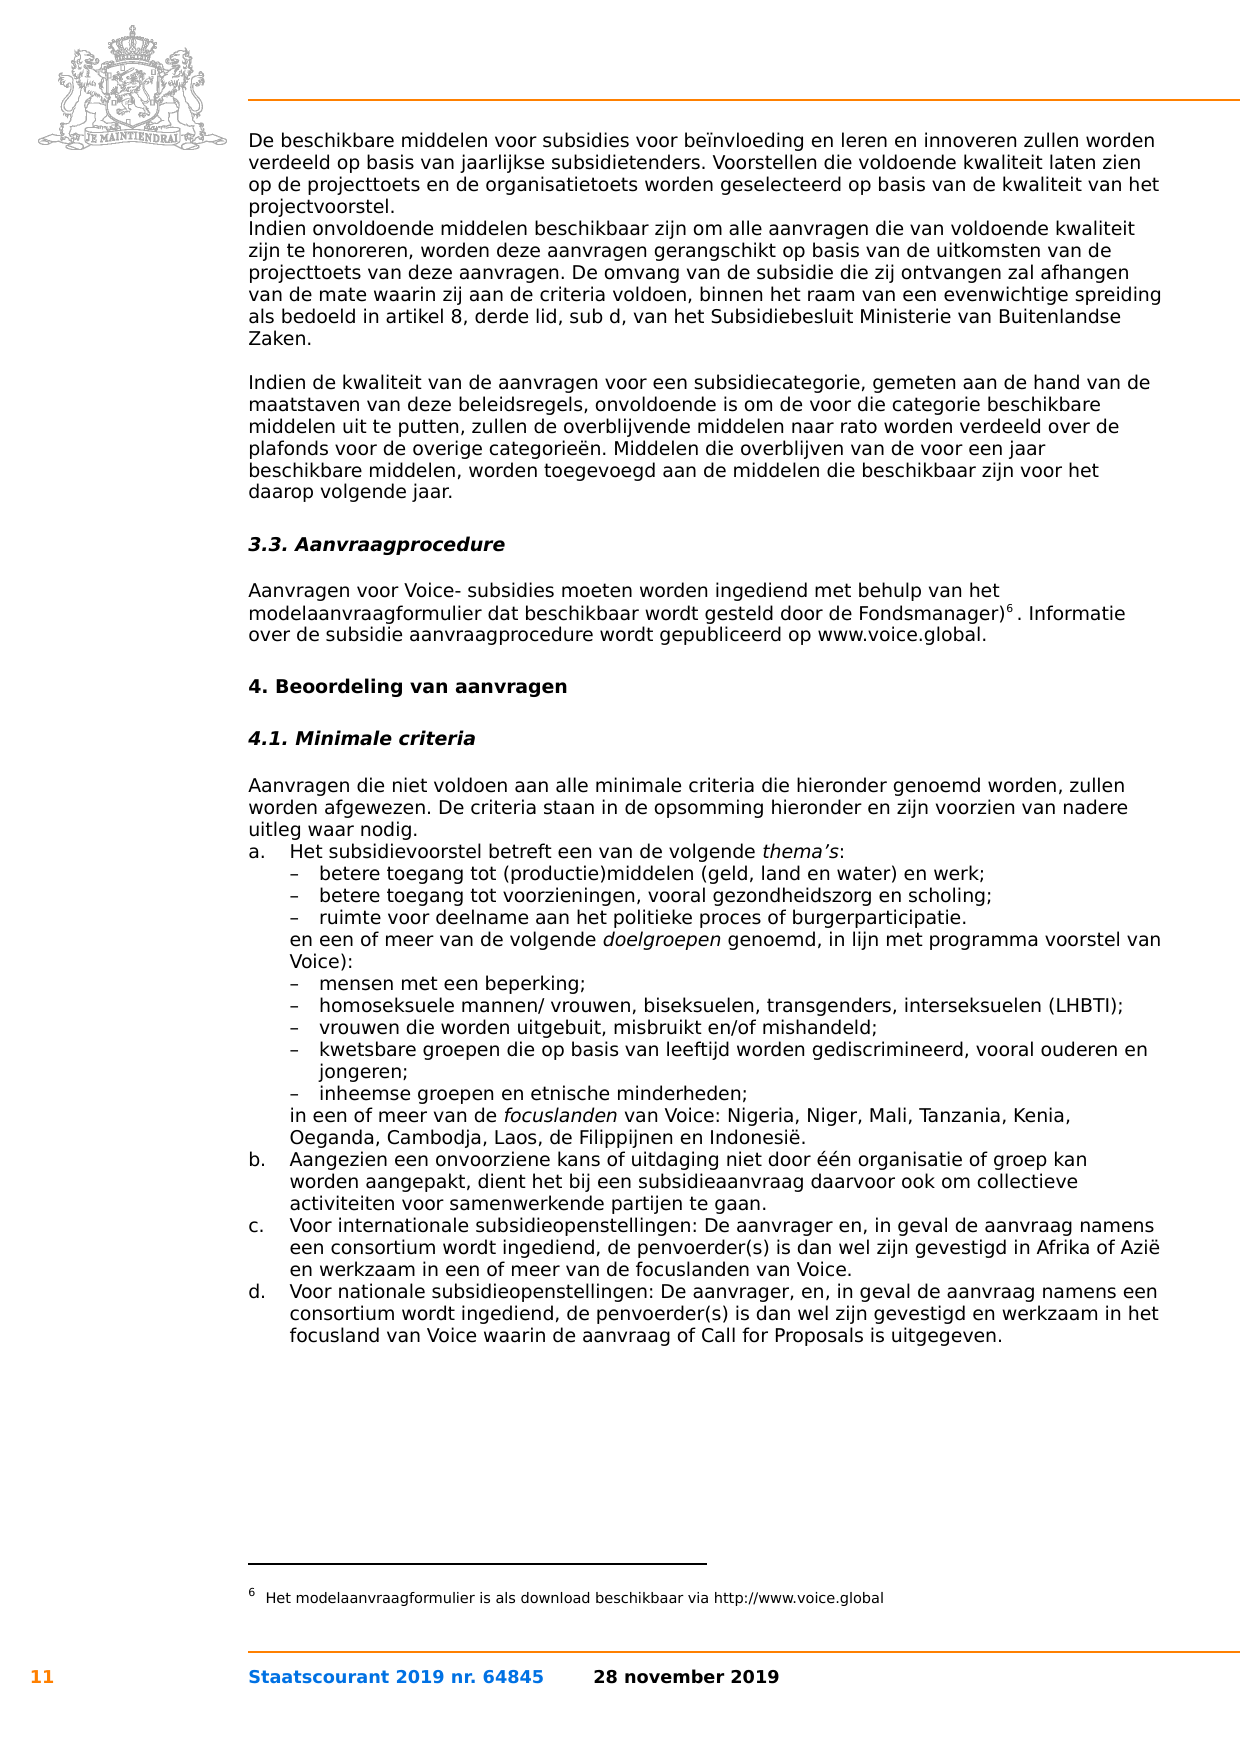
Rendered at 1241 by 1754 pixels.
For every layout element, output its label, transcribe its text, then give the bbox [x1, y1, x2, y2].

text – betere toegang tot voorzieningen, vooral gezondheidszorg en scholing; [289, 885, 1163, 907]
text a. Het subsidievoorstel betreft een van de volgende thema’s: [248, 841, 1163, 863]
text Indien onvoldoende middelen beschikbaar zijn om alle aanvragen die van voldoende kwaliteit zijn te honoreren, worden deze aanvragen gerangschikt op basis van de uitkomsten van de projecttoets van deze aanvragen. De omvang van de subsidie die zij ontvangen zal afhangen van de mate waarin zij aan de criteria voldoen, binnen het raam van een evenwichtige spreiding als bedoeld in artikel 8, derde lid, sub d, van het Subsidiebesluit Ministerie van Buitenlandse Zaken. [248, 218, 1163, 350]
text en een of meer van de volgende doelgroepen genoemd, in lijn met programma voorstel van Voice): [289, 929, 1163, 973]
text c. Voor internationale subsidieopenstellingen: De aanvrager en, in geval de aanvraag namens een consortium wordt ingediend, de penvoerder(s) is dan wel zijn gevestigd in Afrika of Azië en werkzaam in een of meer van de focuslanden van Voice. [248, 1215, 1163, 1281]
text Aanvragen voor Voice- subsidies moeten worden ingediend met behulp van het modelaanvraagformulier dat beschikbaar wordt gesteld door de Fondsmanager). Informatie over de subsidie aanvraagprocedure wordt gepubliceerd op www.voice.global. [248, 580, 1163, 646]
text – mensen met een beperking; [289, 973, 1163, 995]
text – betere toegang tot (productie)middelen (geld, land en water) en werk; [289, 863, 1163, 885]
text Het modelaanvraagformulier is als download beschikbaar via http://www.voice.global [248, 1586, 1163, 1608]
text – vrouwen die worden uitgebuit, misbruikt en/of mishandeld; [289, 1017, 1163, 1039]
text – homoseksuele mannen/ vrouwen, biseksuelen, transgenders, interseksuelen (LHBTI); [289, 995, 1163, 1017]
subtitle 3.3. Aanvraagprocedure [248, 533, 1163, 555]
picture [38, 25, 227, 150]
text Aanvragen die niet voldoen aan alle minimale criteria die hieronder genoemd worden, zullen worden afgewezen. De criteria staan in de opsomming hieronder en zijn voorzien van nadere uitleg waar nodig. [248, 775, 1163, 841]
subtitle 4. Beoordeling van aanvragen [248, 676, 1163, 698]
subtitle 4.1. Minimale criteria [248, 728, 1163, 750]
text – kwetsbare groepen die op basis van leeftijd worden gediscrimineerd, vooral ouderen en jongeren; [289, 1039, 1163, 1083]
text – ruimte voor deelname aan het politieke proces of burgerparticipatie. [289, 907, 1163, 929]
text Indien de kwaliteit van de aanvragen voor een subsidiecategorie, gemeten aan de hand van de maatstaven van deze beleidsregels, onvoldoende is om de voor die categorie beschikbare middelen uit te putten, zullen de overblijvende middelen naar rato worden verdeeld over de plafonds voor de overige categorieën. Middelen die overblijven van de voor een jaar beschikbare middelen, worden toegevoegd aan de middelen die beschikbaar zijn voor het daarop volgende jaar. [248, 372, 1163, 503]
text – inheemse groepen en etnische minderheden; [289, 1083, 1163, 1105]
text in een of meer van de focuslanden van Voice: Nigeria, Niger, Mali, Tanzania, Kenia, Oeganda, Cambodja, Laos, de Filippijnen en Indonesië. [289, 1105, 1163, 1149]
text De beschikbare middelen voor subsidies voor beïnvloeding en leren en innoveren zullen worden verdeeld op basis van jaarlijkse subsidietenders. Voorstellen die voldoende kwaliteit laten zien op de projecttoets en de organisatietoets worden geselecteerd op basis van de kwaliteit van het projectvoorstel. [248, 130, 1163, 218]
text b. Aangezien een onvoorziene kans of uitdaging niet door één organisatie of groep kan worden aangepakt, dient het bij een subsidieaanvraag daarvoor ook om collectieve activiteiten voor samenwerkende partijen te gaan. [248, 1149, 1163, 1215]
text d. Voor nationale subsidieopenstellingen: De aanvrager, en, in geval de aanvraag namens een consortium wordt ingediend, de penvoerder(s) is dan wel zijn gevestigd en werkzaam in het focusland van Voice waarin de aanvraag of Call for Proposals is uitgegeven. [248, 1281, 1163, 1347]
